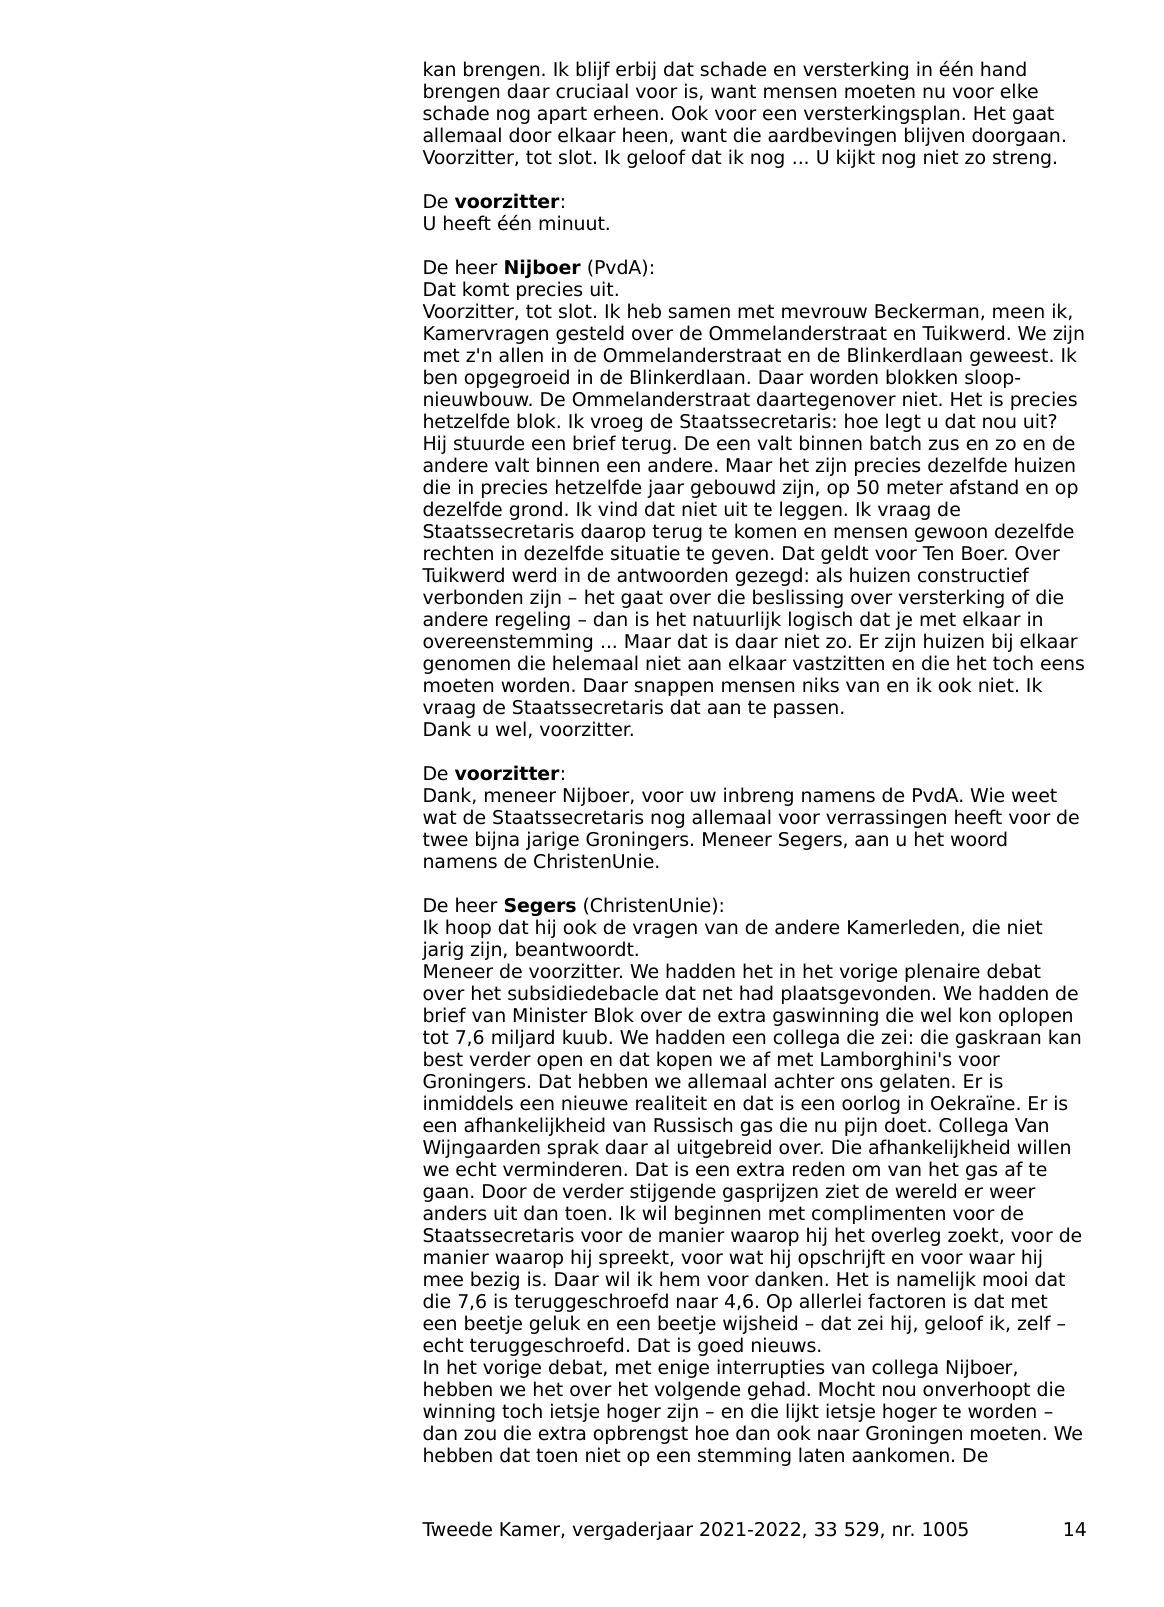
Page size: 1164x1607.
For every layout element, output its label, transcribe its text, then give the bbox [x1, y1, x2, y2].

text Dank u wel, voorzitter. [422, 719, 1087, 741]
text kan brengen. Ik blijf erbij dat schade en versterking in één hand brengen daar cruciaal voor is, want mensen moeten nu voor elke schade nog apart erheen. Ook voor een versterkingsplan. Het gaat allemaal door elkaar heen, want die aardbevingen blijven doorgaan. [422, 59, 1087, 147]
text Dank, meneer Nijboer, voor uw inbreng namens de PvdA. Wie weet wat de Staatssecretaris nog allemaal voor verrassingen heeft voor de twee bijna jarige Groningers. Meneer Segers, aan u het woord namens de ChristenUnie. [422, 785, 1087, 873]
text De voorzitter: [422, 763, 1087, 785]
text In het vorige debat, met enige interrupties van collega Nijboer, hebben we het over het volgende gehad. Mocht nou onverhoopt die winning toch ietsje hoger zijn – en die lijkt ietsje hoger te worden – dan zou die extra opbrengst hoe dan ook naar Groningen moeten. We hebben dat toen niet op een stemming laten aankomen. De [422, 1357, 1087, 1467]
text De heer Segers (ChristenUnie): [422, 895, 1087, 917]
text De voorzitter: [422, 191, 1087, 213]
text Voorzitter, tot slot. Ik geloof dat ik nog ... U kijkt nog niet zo streng. [422, 147, 1087, 169]
text De heer Nijboer (PvdA): [422, 257, 1087, 279]
text U heeft één minuut. [422, 213, 1087, 235]
text Voorzitter, tot slot. Ik heb samen met mevrouw Beckerman, meen ik, Kamervragen gesteld over de Ommelanderstraat en Tuikwerd. We zijn met z'n allen in de Ommelanderstraat en de Blinkerdlaan geweest. Ik ben opgegroeid in de Blinkerdlaan. Daar worden blokken sloop-nieuwbouw. De Ommelanderstraat daartegenover niet. Het is precies hetzelfde blok. Ik vroeg de Staatssecretaris: hoe legt u dat nou uit? Hij stuurde een brief terug. De een valt binnen batch zus en zo en de andere valt binnen een andere. Maar het zijn precies dezelfde huizen die in precies hetzelfde jaar gebouwd zijn, op 50 meter afstand en op dezelfde grond. Ik vind dat niet uit te leggen. Ik vraag de Staatssecretaris daarop terug te komen en mensen gewoon dezelfde rechten in dezelfde situatie te geven. Dat geldt voor Ten Boer. Over Tuikwerd werd in de antwoorden gezegd: als huizen constructief verbonden zijn – het gaat over die beslissing over versterking of die andere regeling – dan is het natuurlijk logisch dat je met elkaar in overeenstemming ... Maar dat is daar niet zo. Er zijn huizen bij elkaar genomen die helemaal niet aan elkaar vastzitten en die het toch eens moeten worden. Daar snappen mensen niks van en ik ook niet. Ik vraag de Staatssecretaris dat aan te passen. [422, 301, 1087, 719]
text Meneer de voorzitter. We hadden het in het vorige plenaire debat over het subsidiedebacle dat net had plaatsgevonden. We hadden de brief van Minister Blok over de extra gaswinning die wel kon oplopen tot 7,6 miljard kuub. We hadden een collega die zei: die gaskraan kan best verder open en dat kopen we af met Lamborghini's voor Groningers. Dat hebben we allemaal achter ons gelaten. Er is inmiddels een nieuwe realiteit en dat is een oorlog in Oekraïne. Er is een afhankelijkheid van Russisch gas die nu pijn doet. Collega Van Wijngaarden sprak daar al uitgebreid over. Die afhankelijkheid willen we echt verminderen. Dat is een extra reden om van het gas af te gaan. Door de verder stijgende gasprijzen ziet de wereld er weer anders uit dan toen. Ik wil beginnen met complimenten voor de Staatssecretaris voor de manier waarop hij het overleg zoekt, voor de manier waarop hij spreekt, voor wat hij opschrijft en voor waar hij mee bezig is. Daar wil ik hem voor danken. Het is namelijk mooi dat die 7,6 is teruggeschroefd naar 4,6. Op allerlei factoren is dat met een beetje geluk en een beetje wijsheid – dat zei hij, geloof ik, zelf – echt teruggeschroefd. Dat is goed nieuws. [422, 961, 1087, 1357]
text Dat komt precies uit. [422, 279, 1087, 301]
text Ik hoop dat hij ook de vragen van de andere Kamerleden, die niet jarig zijn, beantwoordt. [422, 917, 1087, 961]
